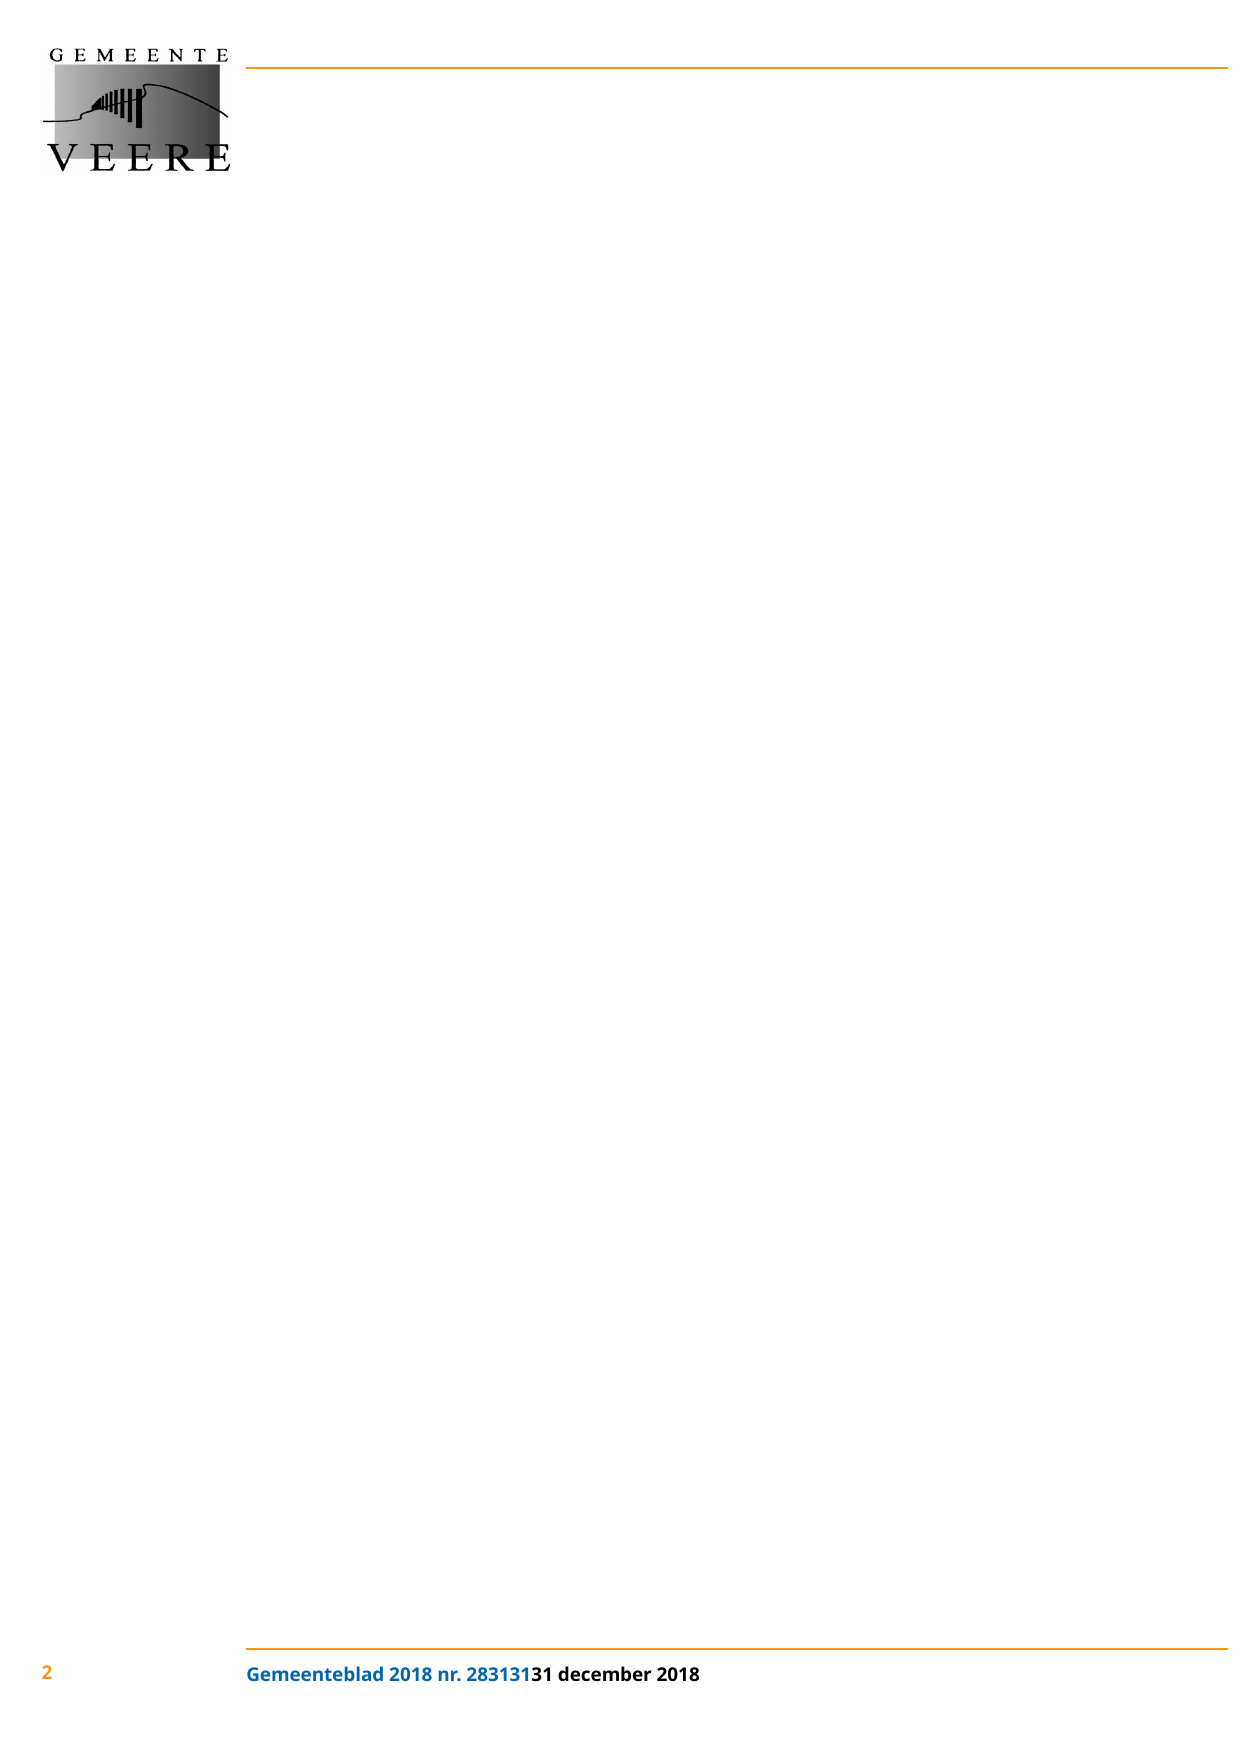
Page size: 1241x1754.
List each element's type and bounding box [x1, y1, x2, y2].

picture [41, 47, 231, 172]
